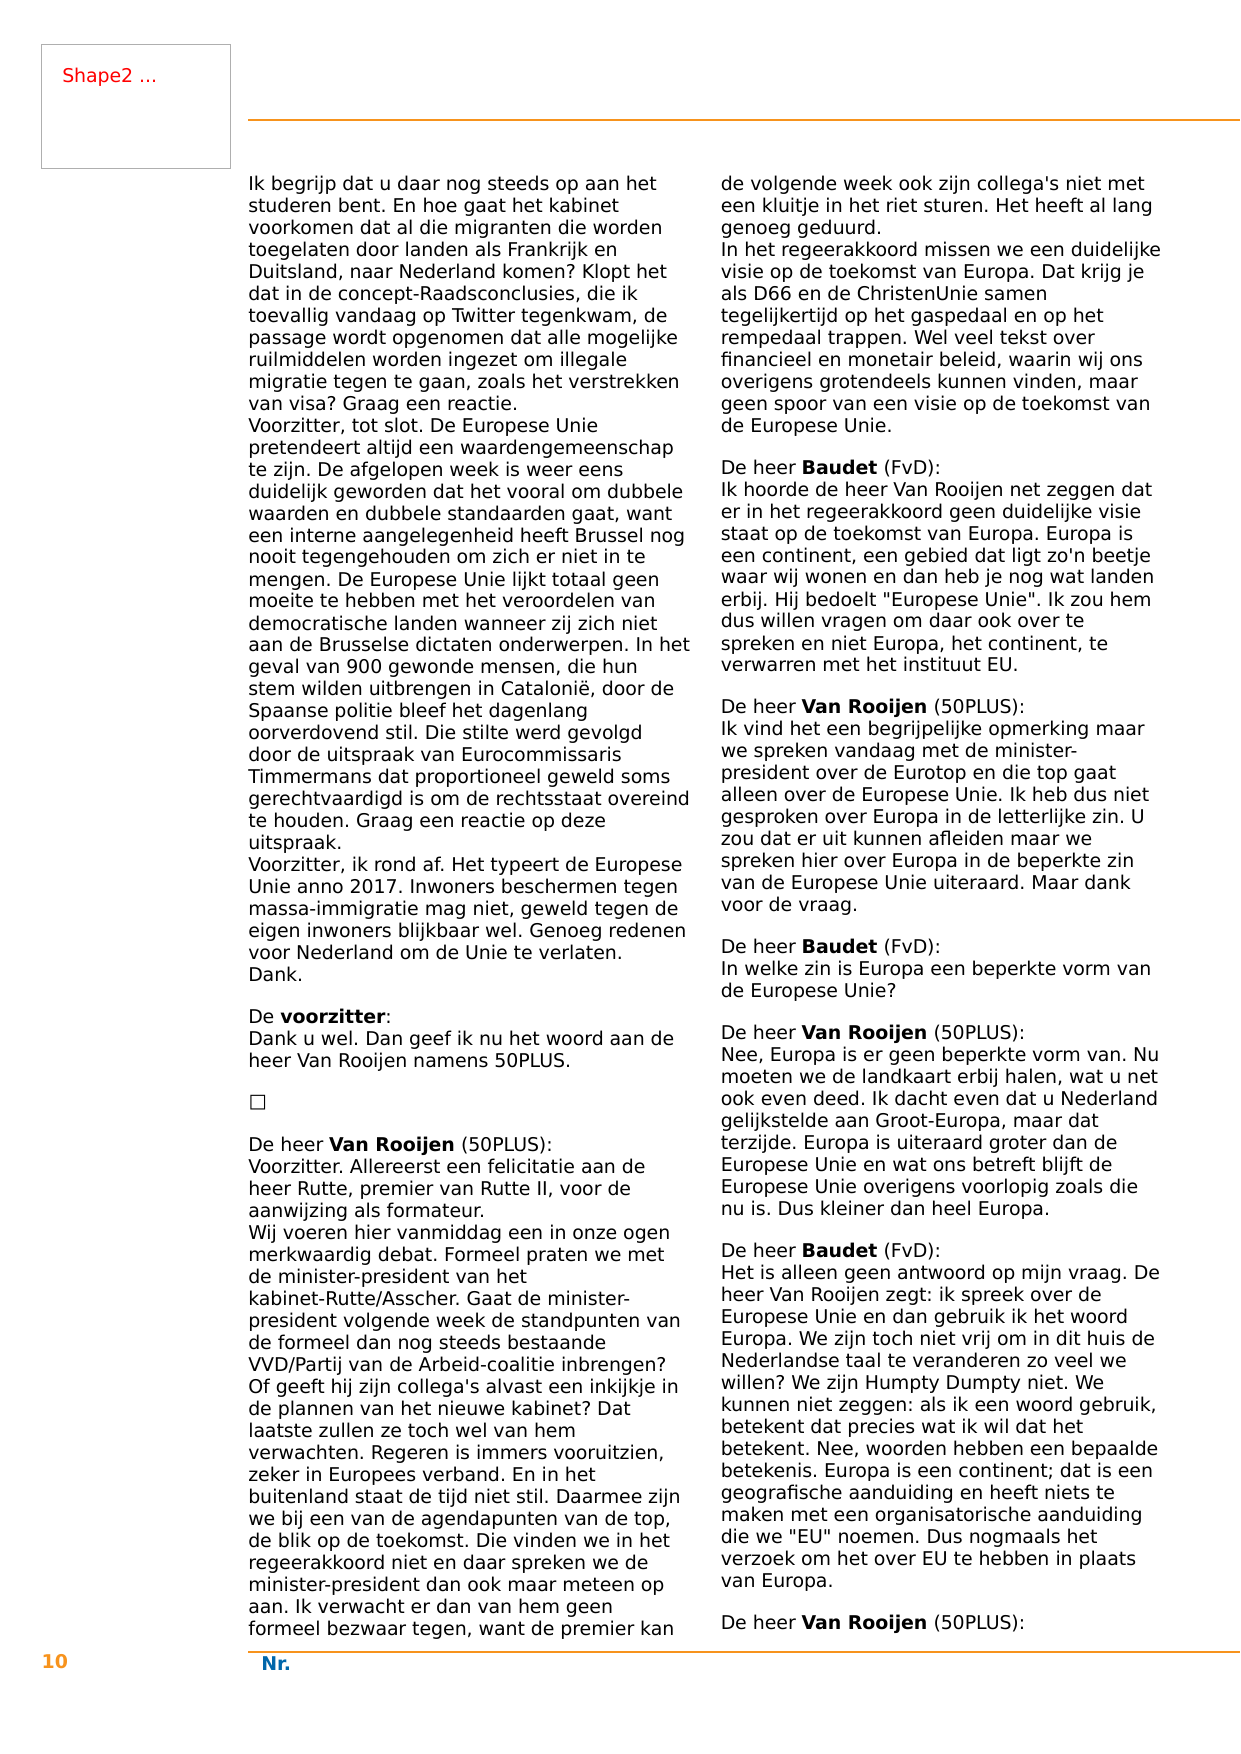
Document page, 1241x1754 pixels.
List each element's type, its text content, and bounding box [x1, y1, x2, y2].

text De heer Baudet (FvD): [721, 936, 1163, 958]
text Voorzitter, tot slot. De Europese Unie pretendeert altijd een waardengemeenschap te zijn. De afgelopen week is weer eens duidelijk geworden dat het vooral om dubbele waarden en dubbele standaarden gaat, want een interne aangelegenheid heeft Brussel nog nooit tegengehouden om zich er niet in te mengen. De Europese Unie lijkt totaal geen moeite te hebben met het veroordelen van democratische landen wanneer zij zich niet aan de Brusselse dictaten onderwerpen. In het geval van 900 gewonde mensen, die hun stem wilden uitbrengen in Catalonië, door de Spaanse politie bleef het dagenlang oorverdovend stil. Die stilte werd gevolgd door de uitspraak van Eurocommissaris Timmermans dat proportioneel geweld soms gerechtvaardigd is om de rechtsstaat overeind te houden. Graag een reactie op deze uitspraak. [248, 414, 691, 854]
text Wij voeren hier vanmiddag een in onze ogen merkwaardig debat. Formeel praten we met de minister-president van het kabinet-Rutte/Asscher. Gaat de minister-president volgende week de standpunten van de formeel dan nog steeds bestaande VVD/Partij van de Arbeid-coalitie inbrengen? Of geeft hij zijn collega's alvast een inkijkje in de plannen van het nieuwe kabinet? Dat laatste zullen ze toch wel van hem verwachten. Regeren is immers vooruitzien, zeker in Europees verband. En in het buitenland staat de tijd niet stil. Daarmee zijn we bij een van de agendapunten van de top, de blik op de toekomst. Die vinden we in het regeerakkoord niet en daar spreken we de minister-president dan ook maar meteen op aan. Ik verwacht er dan van hem geen formeel bezwaar tegen, want de premier kan [248, 1222, 691, 1639]
text Ik begrijp dat u daar nog steeds op aan het studeren bent. En hoe gaat het kabinet voorkomen dat al die migranten die worden toegelaten door landen als Frankrijk en Duitsland, naar Nederland komen? Klopt het dat in de concept-Raadsconclusies, die ik toevallig vandaag op Twitter tegenkwam, de passage wordt opgenomen dat alle mogelijke ruilmiddelen worden ingezet om illegale migratie tegen te gaan, zoals het verstrekken van visa? Graag een reactie. [248, 173, 691, 414]
text De heer Van Rooijen (50PLUS): [721, 1022, 1163, 1044]
text De heer Baudet (FvD): [721, 1240, 1163, 1262]
text Ik vind het een begrijpelijke opmerking maar we spreken vandaag met de minister-president over de Eurotop en die top gaat alleen over de Europese Unie. Ik heb dus niet gesproken over Europa in de letterlijke zin. U zou dat er uit kunnen afleiden maar we spreken hier over Europa in de beperkte zin van de Europese Unie uiteraard. Maar dank voor de vraag. [721, 718, 1163, 916]
text In het regeerakkoord missen we een duidelijke visie op de toekomst van Europa. Dat krijg je als D66 en de ChristenUnie samen tegelijkertijd op het gaspedaal en op het rempedaal trappen. Wel veel tekst over financieel en monetair beleid, waarin wij ons overigens grotendeels kunnen vinden, maar geen spoor van een visie op de toekomst van de Europese Unie. [721, 239, 1163, 437]
text ⬜ [248, 1092, 691, 1114]
text De heer Van Rooijen (50PLUS): [721, 1612, 1163, 1633]
text Dank u wel. Dan geef ik nu het woord aan de heer Van Rooijen namens 50PLUS. [248, 1028, 691, 1072]
text de volgende week ook zijn collega's niet met een kluitje in het riet sturen. Het heeft al lang genoeg geduurd. [721, 173, 1163, 239]
text De heer Baudet (FvD): [721, 457, 1163, 478]
text Het is alleen geen antwoord op mijn vraag. De heer Van Rooijen zegt: ik spreek over de Europese Unie en dan gebruik ik het woord Europa. We zijn toch niet vrij om in dit huis de Nederlandse taal te veranderen zo veel we willen? We zijn Humpty Dumpty niet. We kunnen niet zeggen: als ik een woord gebruik, betekent dat precies wat ik wil dat het betekent. Nee, woorden hebben een bepaalde betekenis. Europa is een continent; dat is een geografische aanduiding en heeft niets te maken met een organisatorische aanduiding die we "EU" noemen. Dus nogmaals het verzoek om het over EU te hebben in plaats van Europa. [721, 1262, 1163, 1592]
text Voorzitter. Allereerst een felicitatie aan de heer Rutte, premier van Rutte II, voor de aanwijzing als formateur. [248, 1156, 691, 1222]
text Dank. [248, 964, 691, 986]
text Voorzitter, ik rond af. Het typeert de Europese Unie anno 2017. Inwoners beschermen tegen massa-immigratie mag niet, geweld tegen de eigen inwoners blijkbaar wel. Genoeg redenen voor Nederland om de Unie te verlaten. [248, 854, 691, 964]
text De heer Van Rooijen (50PLUS): [721, 696, 1163, 718]
text De voorzitter: [248, 1006, 691, 1028]
text De heer Van Rooijen (50PLUS): [248, 1134, 691, 1156]
text In welke zin is Europa een beperkte vorm van de Europese Unie? [721, 958, 1163, 1002]
text Nee, Europa is er geen beperkte vorm van. Nu moeten we de landkaart erbij halen, wat u net ook even deed. Ik dacht even dat u Nederland gelijkstelde aan Groot-Europa, maar dat terzijde. Europa is uiteraard groter dan de Europese Unie en wat ons betreft blijft de Europese Unie overigens voorlopig zoals die nu is. Dus kleiner dan heel Europa. [721, 1044, 1163, 1220]
text Ik hoorde de heer Van Rooijen net zeggen dat er in het regeerakkoord geen duidelijke visie staat op de toekomst van Europa. Europa is een continent, een gebied dat ligt zo'n beetje waar wij wonen en dan heb je nog wat landen erbij. Hij bedoelt "Europese Unie". Ik zou hem dus willen vragen om daar ook over te spreken en niet Europa, het continent, te verwarren met het instituut EU. [721, 478, 1163, 676]
